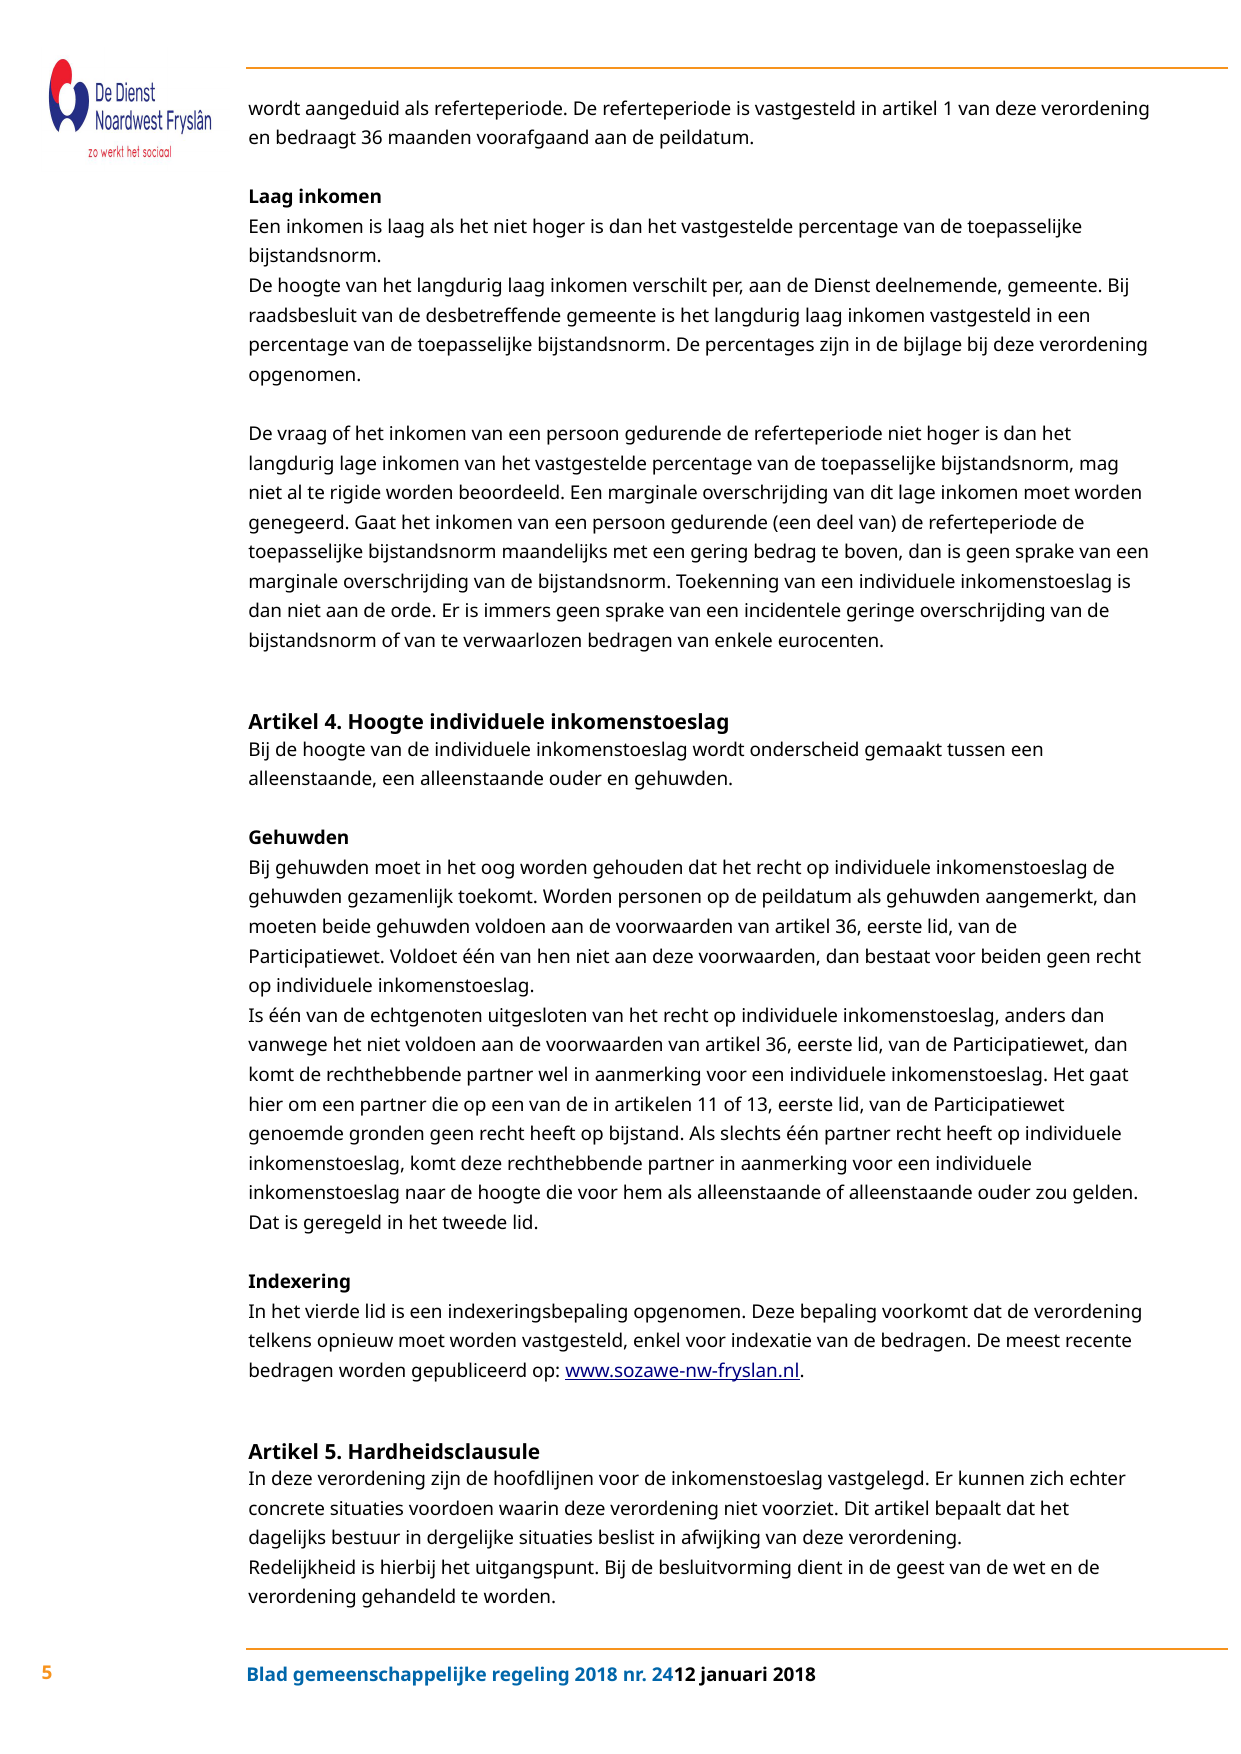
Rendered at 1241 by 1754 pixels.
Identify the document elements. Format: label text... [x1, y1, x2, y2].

text Artikel 5. Hardheidsclausule [248, 1437, 1152, 1465]
text Artikel 4. Hoogte individuele inkomenstoeslag [248, 707, 1152, 736]
text Een inkomen is laag als het niet hoger is dan het vastgestelde percentage van de toepasselijke bijstandsnorm. [248, 213, 1152, 268]
text De hoogte van het langdurig laag inkomen verschilt per, aan de Dienst deelnemende, gemeente. Bij raadsbesluit van de desbetreffende gemeente is het langdurig laag inkomen vastgesteld in een percentage van de toepasselijke bijstandsnorm. De percentages zijn in de bijlage bij deze verordening opgenomen. [248, 272, 1152, 387]
text In deze verordening zijn de hoofdlijnen voor de inkomenstoeslag vastgelegd. Er kunnen zich echter concrete situaties voordoen waarin deze verordening niet voorziet. Dit artikel bepaalt dat het dagelijks bestuur in dergelijke situaties beslist in afwijking van deze verordening. [248, 1465, 1152, 1550]
text Bij de hoogte van de individuele inkomenstoeslag wordt onderscheid gemaakt tussen een alleenstaande, een alleenstaande ouder en gehuwden. [248, 736, 1152, 791]
text Bij gehuwden moet in het oog worden gehouden dat het recht op individuele inkomenstoeslag de gehuwden gezamenlijk toekomt. Worden personen op de peildatum als gehuwden aangemerkt, dan moeten beide gehuwden voldoen aan de voorwaarden van artikel 36, eerste lid, van de Participatiewet. Voldoet één van hen niet aan deze voorwaarden, dan bestaat voor beiden geen recht op individuele inkomenstoeslag. [248, 854, 1152, 998]
text Redelijkheid is hierbij het uitgangspunt. Bij de besluitvorming dient in de geest van de wet en de verordening gehandeld te worden. [248, 1554, 1152, 1609]
text Laag inkomen [248, 183, 1152, 209]
text Is één van de echtgenoten uitgesloten van het recht op individuele inkomenstoeslag, anders dan vanwege het niet voldoen aan de voorwaarden van artikel 36, eerste lid, van de Participatiewet, dan komt de rechthebbende partner wel in aanmerking voor een individuele inkomenstoeslag. Het gaat hier om een partner die op een van de in artikelen 11 of 13, eerste lid, van de Participatiewet genoemde gronden geen recht heeft op bijstand. Als slechts één partner recht heeft op individuele inkomenstoeslag, komt deze rechthebbende partner in aanmerking voor een individuele inkomenstoeslag naar de hoogte die voor hem als alleenstaande of alleenstaande ouder zou gelden. Dat is geregeld in het tweede lid. [248, 1002, 1152, 1235]
text wordt aangeduid als referteperiode. De referteperiode is vastgesteld in artikel 1 van deze verordening en bedraagt 36 maanden voorafgaand aan de peildatum. [248, 95, 1152, 150]
text Gehuwden [248, 824, 1152, 850]
picture [41, 47, 231, 172]
text De vraag of het inkomen van een persoon gedurende de referteperiode niet hoger is dan het langdurig lage inkomen van het vastgestelde percentage van de toepasselijke bijstandsnorm, mag niet al te rigide worden beoordeeld. Een marginale overschrijding van dit lage inkomen moet worden genegeerd. Gaat het inkomen van een persoon gedurende (een deel van) de referteperiode de toepasselijke bijstandsnorm maandelijks met een gering bedrag te boven, dan is geen sprake van een marginale overschrijding van de bijstandsnorm. Toekenning van een individuele inkomenstoeslag is dan niet aan de orde. Er is immers geen sprake van een incidentele geringe overschrijding van de bijstandsnorm of van te verwaarlozen bedragen van enkele eurocenten. [248, 420, 1152, 653]
text Indexering [248, 1268, 1152, 1294]
text In het vierde lid is een indexeringsbepaling opgenomen. Deze bepaling voorkomt dat de verordening telkens opnieuw moet worden vastgesteld, enkel voor indexatie van de bedragen. De meest recente bedragen worden gepubliceerd op: www.sozawe-nw-fryslan.nl. [248, 1298, 1152, 1383]
